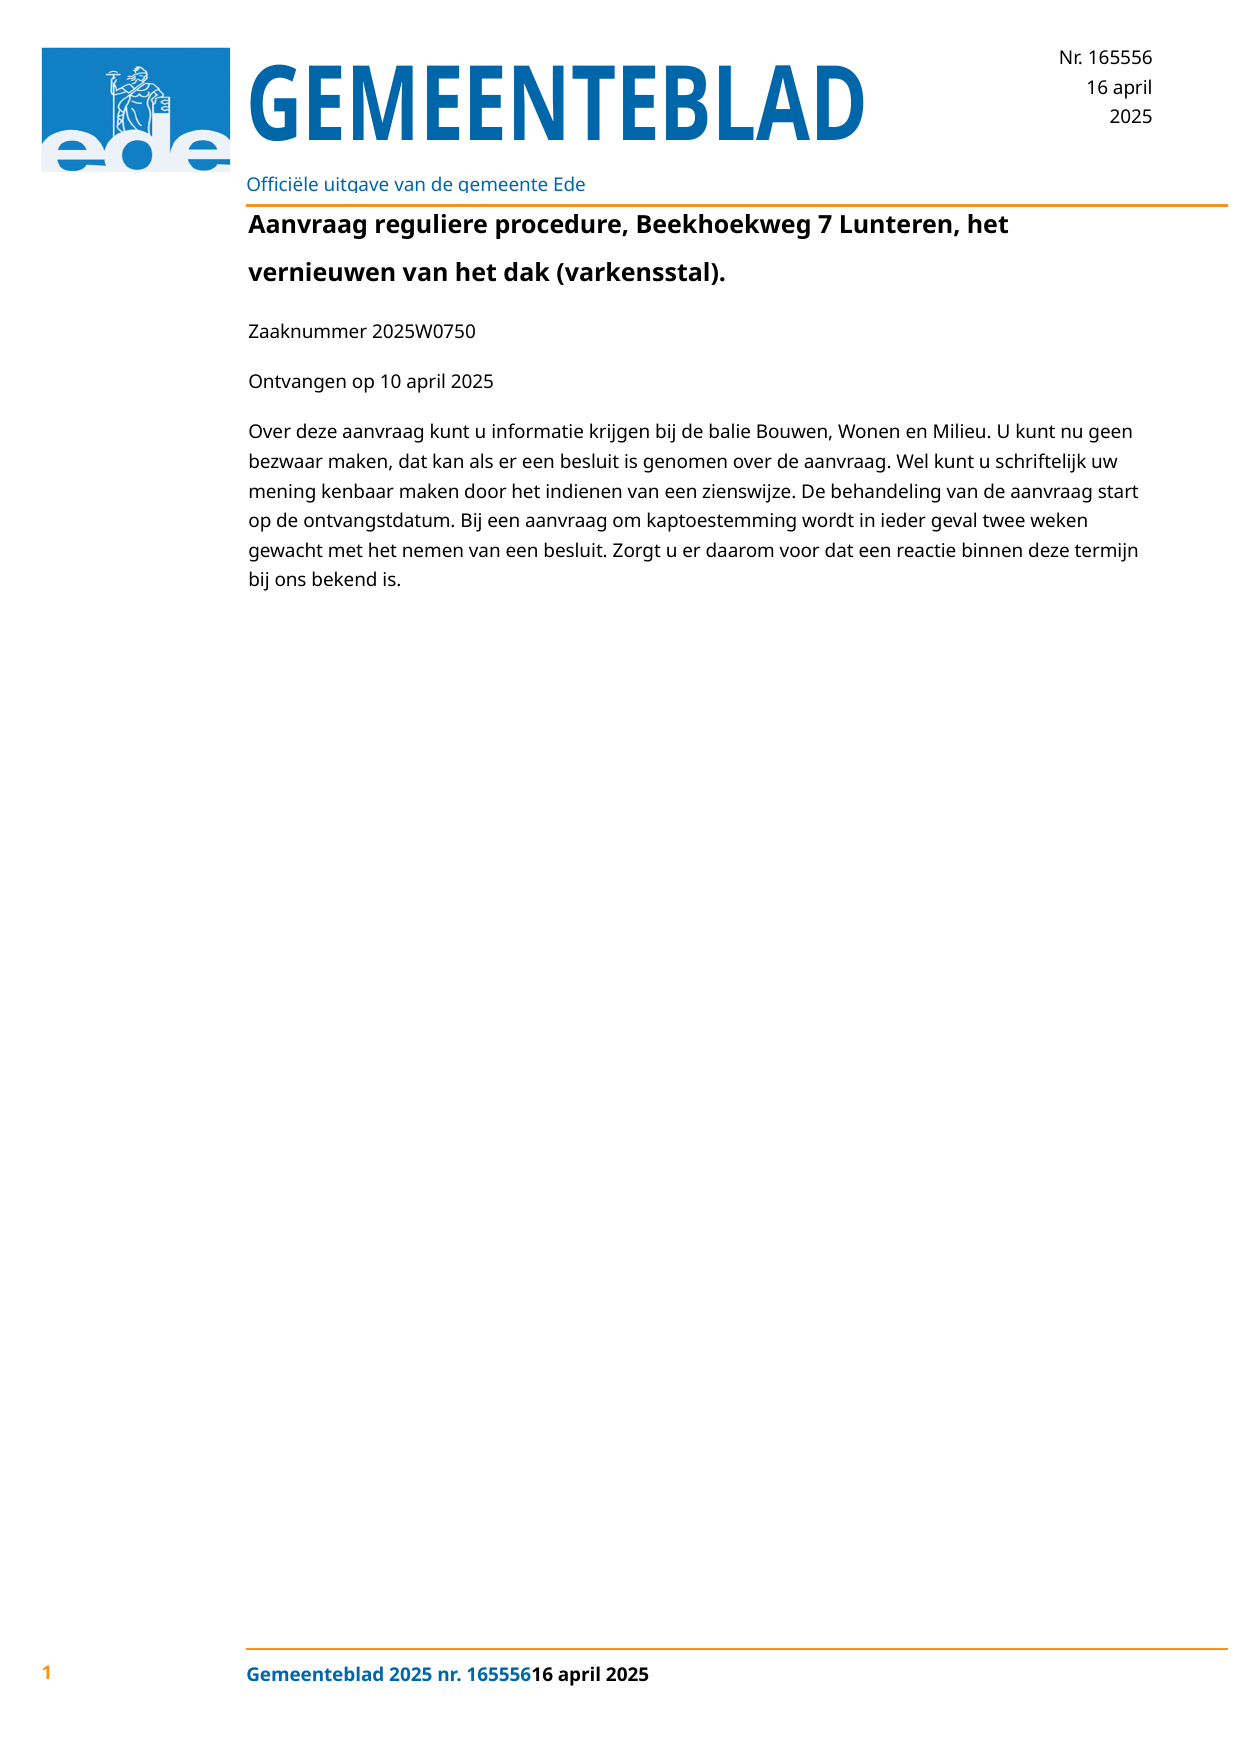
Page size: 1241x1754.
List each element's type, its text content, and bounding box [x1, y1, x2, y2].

text Zaaknummer 2025W0750 [248, 318, 1152, 344]
text Over deze aanvraag kunt u informatie krijgen bij de balie Bouwen, Wonen en Milieu. U kunt nu geen bezwaar maken, dat kan als er een besluit is genomen over de aanvraag. Wel kunt u schriftelijk uw mening kenbaar maken door het indienen van een zienswijze. De behandeling van de aanvraag start op de ontvangstdatum. Bij een aanvraag om kaptoestemming wordt in ieder geval twee weken gewacht met het nemen van een besluit. Zorgt u er daarom voor dat een reactie binnen deze termijn bij ons bekend is. [248, 419, 1152, 592]
picture [41, 47, 231, 172]
text Aanvraag reguliere procedure, Beekhoekweg 7 Lunteren, het vernieuwen van het dak (varkensstal). [248, 207, 1152, 288]
text Ontvangen op 10 april 2025 [248, 368, 1152, 394]
